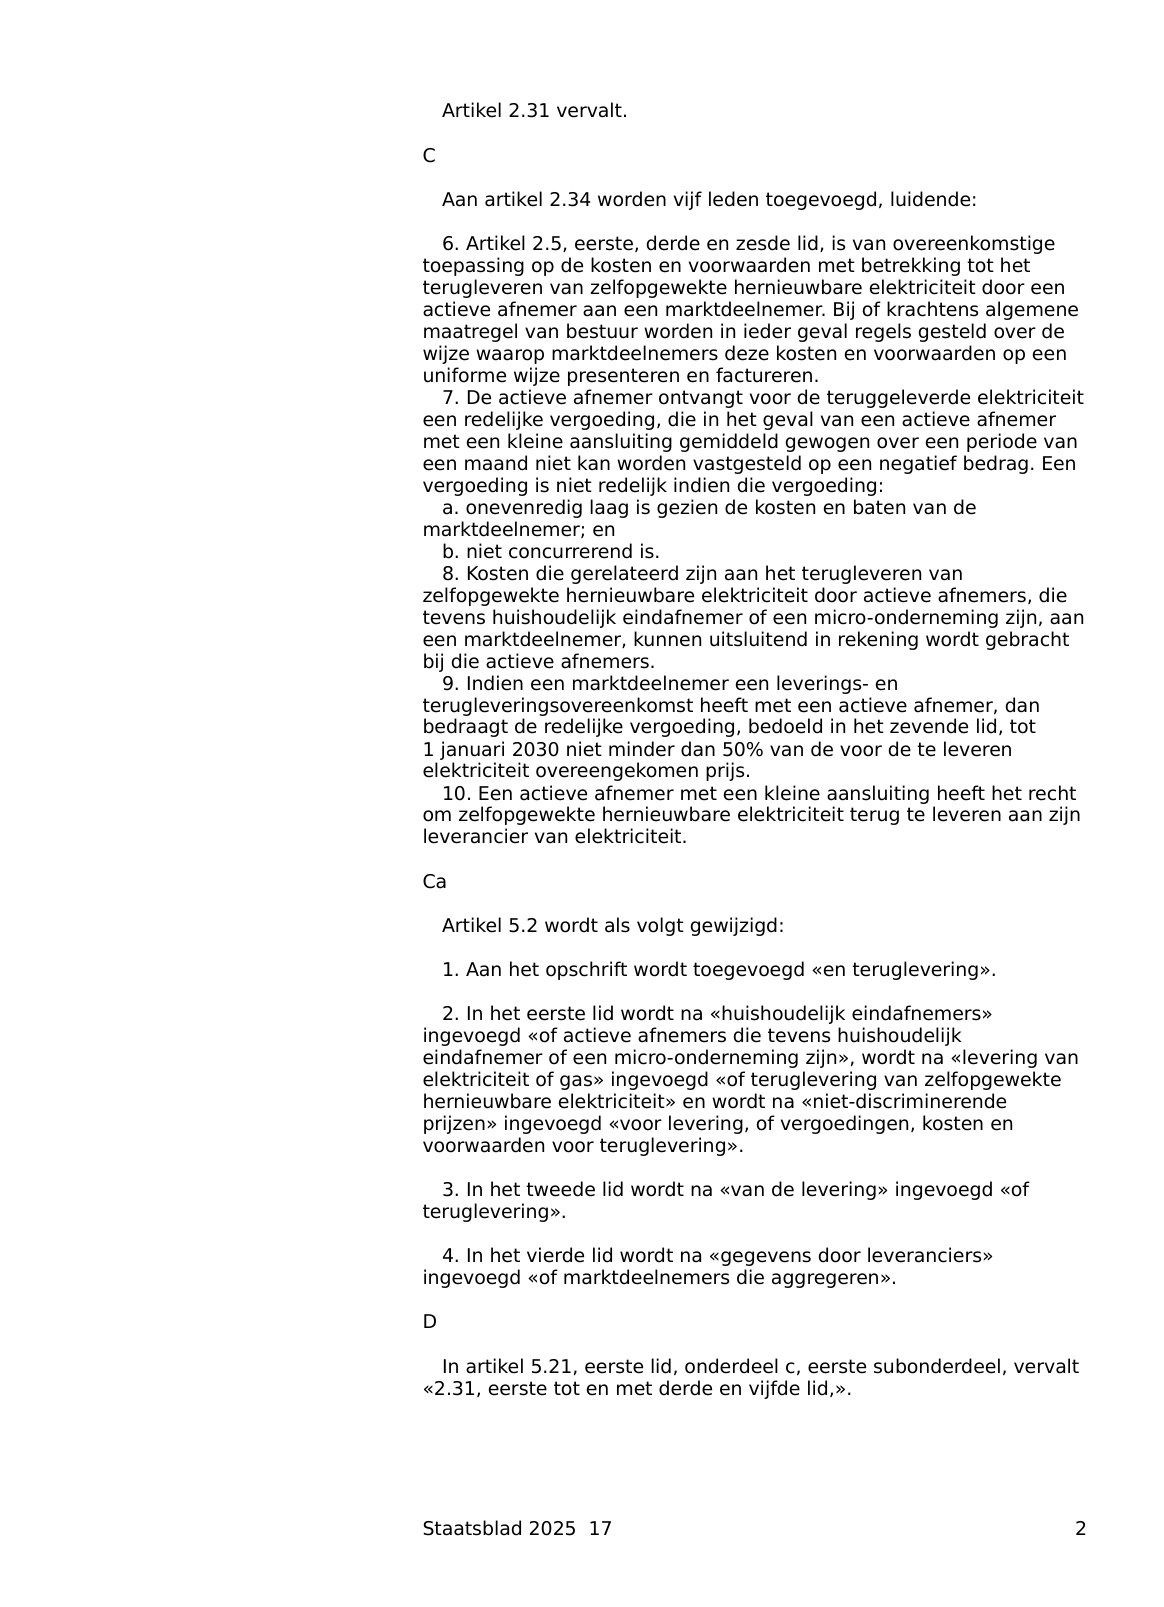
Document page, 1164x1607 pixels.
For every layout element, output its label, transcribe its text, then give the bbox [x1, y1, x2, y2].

text Aan artikel 2.34 worden vijf leden toegevoegd, luidende: [422, 189, 1087, 211]
text 1. Aan het opschrift wordt toegevoegd «en teruglevering». [422, 959, 1087, 981]
text C [422, 144, 1087, 167]
text 4. In het vierde lid wordt na «gegevens door leveranciers» ingevoegd «of marktdeelnemers die aggregeren». [422, 1245, 1087, 1289]
text 10. Een actieve afnemer met een kleine aansluiting heeft het recht om zelfopgewekte hernieuwbare elektriciteit terug te leveren aan zijn leverancier van elektriciteit. [422, 782, 1087, 848]
text Artikel 2.31 vervalt. [422, 100, 1087, 122]
text D [422, 1311, 1087, 1333]
text 6. Artikel 2.5, eerste, derde en zesde lid, is van overeenkomstige toepassing op de kosten en voorwaarden met betrekking tot het terugleveren van zelfopgewekte hernieuwbare elektriciteit door een actieve afnemer aan een marktdeelnemer. Bij of krachtens algemene maatregel van bestuur worden in ieder geval regels gesteld over de wijze waarop marktdeelnemers deze kosten en voorwaarden op een uniforme wijze presenteren en factureren. [422, 233, 1087, 387]
text 8. Kosten die gerelateerd zijn aan het terugleveren van zelfopgewekte hernieuwbare elektriciteit door actieve afnemers, die tevens huishoudelijk eindafnemer of een micro-onderneming zijn, aan een marktdeelnemer, kunnen uitsluitend in rekening wordt gebracht bij die actieve afnemers. [422, 563, 1087, 672]
text In artikel 5.21, eerste lid, onderdeel c, eerste subonderdeel, vervalt «2.31, eerste tot en met derde en vijfde lid,». [422, 1356, 1087, 1399]
text 7. De actieve afnemer ontvangt voor de teruggeleverde elektriciteit een redelijke vergoeding, die in het geval van een actieve afnemer met een kleine aansluiting gemiddeld gewogen over een periode van een maand niet kan worden vastgesteld op een negatief bedrag. Een vergoeding is niet redelijk indien die vergoeding: [422, 387, 1087, 497]
text Artikel 5.2 wordt als volgt gewijzigd: [422, 915, 1087, 937]
text Ca [422, 871, 1087, 892]
text b. niet concurrerend is. [422, 541, 1087, 563]
text 2. In het eerste lid wordt na «huishoudelijk eindafnemers» ingevoegd «of actieve afnemers die tevens huishoudelijk eindafnemer of een micro-onderneming zijn», wordt na «levering van elektriciteit of gas» ingevoegd «of teruglevering van zelfopgewekte hernieuwbare elektriciteit» en wordt na «niet-discriminerende prijzen» ingevoegd «voor levering, of vergoedingen, kosten en voorwaarden voor teruglevering». [422, 1003, 1087, 1157]
text 3. In het tweede lid wordt na «van de levering» ingevoegd «of teruglevering». [422, 1179, 1087, 1223]
text a. onevenredig laag is gezien de kosten en baten van de marktdeelnemer; en [422, 497, 1087, 541]
text 9. Indien een marktdeelnemer een leverings- en terugleveringsovereenkomst heeft met een actieve afnemer, dan bedraagt de redelijke vergoeding, bedoeld in het zevende lid, tot 1 januari 2030 niet minder dan 50% van de voor de te leveren elektriciteit overeengekomen prijs. [422, 672, 1087, 782]
